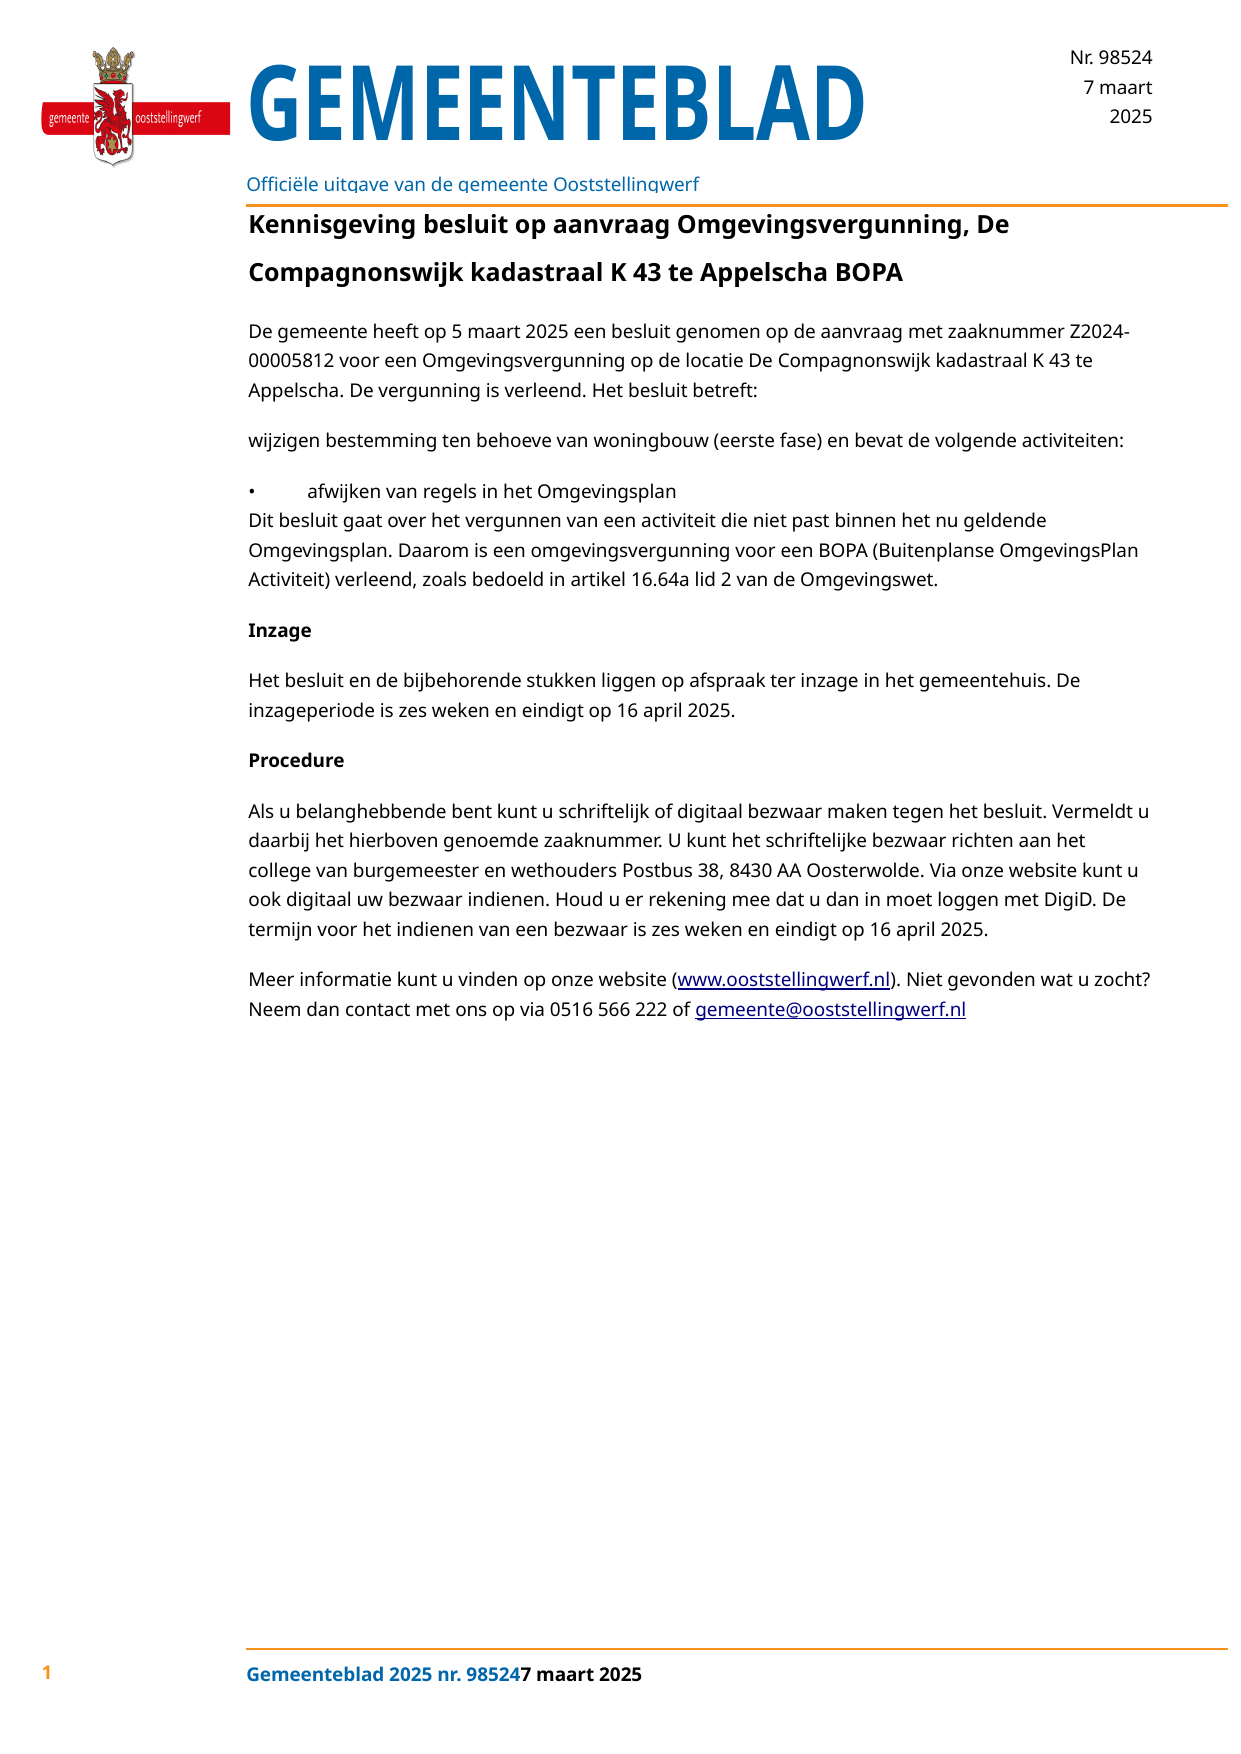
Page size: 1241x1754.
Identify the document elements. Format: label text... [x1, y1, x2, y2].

text Kennisgeving besluit op aanvraag Omgevingsvergunning, De Compagnonswijk kadastraal K 43 te Appelscha BOPA [248, 207, 1152, 288]
text Meer informatie kunt u vinden op onze website (www.ooststellingwerf.nl). Niet gevonden wat u zocht? Neem dan contact met ons op via 0516 566 222 of gemeente@ooststellingwerf.nl [248, 967, 1152, 1022]
text Procedure [248, 747, 1152, 773]
text Het besluit en de bijbehorende stukken liggen op afspraak ter inzage in het gemeentehuis. De inzageperiode is zes weken en eindigt op 16 april 2025. [248, 667, 1152, 723]
text Als u belanghebbende bent kunt u schriftelijk of digitaal bezwaar maken tegen het besluit. Vermeldt u daarbij het hierboven genoemde zaaknummer. U kunt het schriftelijke bezwaar richten aan het college van burgemeester en wethouders Postbus 38, 8430 AA Oosterwolde. Via onze website kunt u ook digitaal uw bezwaar indienen. Houd u er rekening mee dat u dan in moet loggen met DigiD. De termijn voor het indienen van een bezwaar is zes weken en eindigt op 16 april 2025. [248, 798, 1152, 942]
picture [41, 47, 231, 172]
text wijzigen bestemming ten behoeve van woningbouw (eerste fase) en bevat de volgende activiteiten: [248, 427, 1152, 453]
text De gemeente heeft op 5 maart 2025 een besluit genomen op de aanvraag met zaaknummer Z2024-00005812 voor een Omgevingsvergunning op de locatie De Compagnonswijk kadastraal K 43 te Appelscha. De vergunning is verleend. Het besluit betreft: [248, 318, 1152, 403]
text Inzage [248, 617, 1152, 643]
text Dit besluit gaat over het vergunnen van een activiteit die niet past binnen het nu geldende Omgevingsplan. Daarom is een omgevingsvergunning voor een BOPA (Buitenplanse OmgevingsPlan Activiteit) verleend, zoals bedoeld in artikel 16.64a lid 2 van de Omgevingswet. [248, 507, 1152, 592]
list afwijken van regels in het Omgevingsplan [248, 478, 1152, 504]
